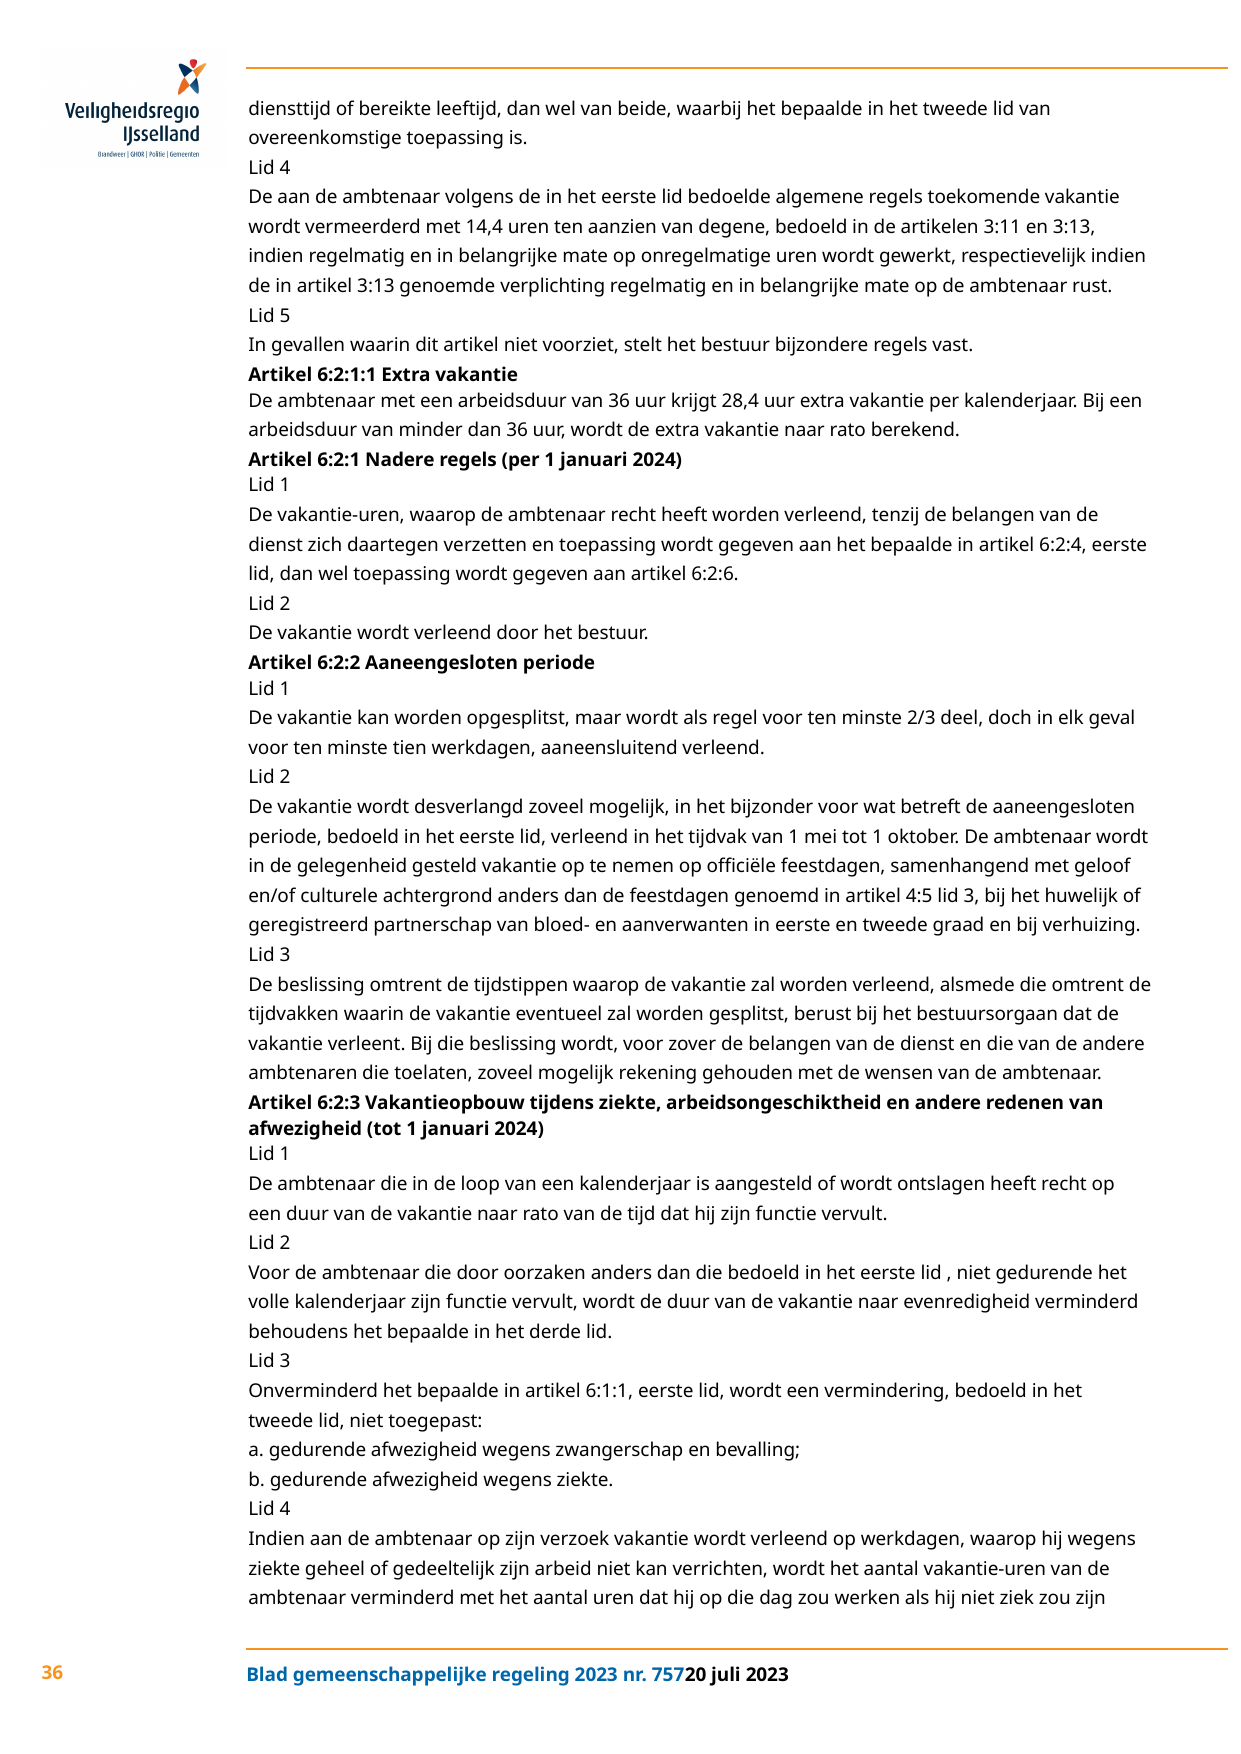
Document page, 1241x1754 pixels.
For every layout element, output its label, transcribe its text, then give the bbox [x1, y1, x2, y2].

text a. gedurende afwezigheid wegens zwangerschap en bevalling; [248, 1436, 1152, 1462]
text diensttijd of bereikte leeftijd, dan wel van beide, waarbij het bepaalde in het tweede lid van overeenkomstige toepassing is. [248, 95, 1152, 150]
text Onverminderd het bepaalde in artikel 6:1:1, eerste lid, wordt een vermindering, bedoeld in het tweede lid, niet toegepast: [248, 1377, 1152, 1432]
text De ambtenaar die in de loop van een kalenderjaar is aangesteld of wordt ontslagen heeft recht op een duur van de vakantie naar rato van de tijd dat hij zijn functie vervult. [248, 1170, 1152, 1225]
text Lid 2 [248, 1229, 1152, 1255]
text De vakantie wordt verleend door het bestuur. [248, 619, 1152, 645]
text In gevallen waarin dit artikel niet voorziet, stelt het bestuur bijzondere regels vast. [248, 331, 1152, 357]
text Lid 3 [248, 1348, 1152, 1373]
text Lid 3 [248, 941, 1152, 967]
text Artikel 6:2:1 Nadere regels (per 1 januari 2024) [248, 446, 1152, 472]
text Lid 1 [248, 472, 1152, 497]
text Lid 1 [248, 675, 1152, 701]
picture [41, 47, 231, 172]
text De vakantie-uren, waarop de ambtenaar recht heeft worden verleend, tenzij de belangen van de dienst zich daartegen verzetten en toepassing wordt gegeven aan het bepaalde in artikel 6:2:4, eerste lid, dan wel toepassing wordt gegeven aan artikel 6:2:6. [248, 501, 1152, 586]
text Lid 2 [248, 590, 1152, 616]
text De vakantie kan worden opgesplitst, maar wordt als regel voor ten minste 2/3 deel, doch in elk geval voor ten minste tien werkdagen, aaneensluitend verleend. [248, 704, 1152, 760]
text Lid 4 [248, 1496, 1152, 1521]
text b. gedurende afwezigheid wegens ziekte. [248, 1466, 1152, 1492]
text De ambtenaar met een arbeidsduur van 36 uur krijgt 28,4 uur extra vakantie per kalenderjaar. Bij een arbeidsduur van minder dan 36 uur, wordt de extra vakantie naar rato berekend. [248, 387, 1152, 442]
text Voor de ambtenaar die door oorzaken anders dan die bedoeld in het eerste lid , niet gedurende het volle kalenderjaar zijn functie vervult, wordt de duur van de vakantie naar evenredigheid verminderd behoudens het bepaalde in het derde lid. [248, 1259, 1152, 1344]
text De aan de ambtenaar volgens de in het eerste lid bedoelde algemene regels toekomende vakantie wordt vermeerderd met 14,4 uren ten aanzien van degene, bedoeld in de artikelen 3:11 en 3:13, indien regelmatig en in belangrijke mate op onregelmatige uren wordt gewerkt, respectievelijk indien de in artikel 3:13 genoemde verplichting regelmatig en in belangrijke mate op de ambtenaar rust. [248, 183, 1152, 298]
text Artikel 6:2:1:1 Extra vakantie [248, 361, 1152, 387]
text Lid 1 [248, 1141, 1152, 1166]
text Lid 4 [248, 154, 1152, 180]
text Indien aan de ambtenaar op zijn verzoek vakantie wordt verleend op werkdagen, waarop hij wegens ziekte geheel of gedeeltelijk zijn arbeid niet kan verrichten, wordt het aantal vakantie-uren van de ambtenaar verminderd met het aantal uren dat hij op die dag zou werken als hij niet ziek zou zijn [248, 1525, 1152, 1610]
text Artikel 6:2:2 Aaneengesloten periode [248, 649, 1152, 675]
text Artikel 6:2:3 Vakantieopbouw tijdens ziekte, arbeidsongeschiktheid en andere redenen van afwezigheid (tot 1 januari 2024) [248, 1089, 1152, 1141]
text Lid 5 [248, 302, 1152, 328]
text De beslissing omtrent de tijdstippen waarop de vakantie zal worden verleend, alsmede die omtrent de tijdvakken waarin de vakantie eventueel zal worden gesplitst, berust bij het bestuursorgaan dat de vakantie verleent. Bij die beslissing wordt, voor zover de belangen van de dienst en die van de andere ambtenaren die toelaten, zoveel mogelijk rekening gehouden met de wensen van de ambtenaar. [248, 971, 1152, 1085]
text De vakantie wordt desverlangd zoveel mogelijk, in het bijzonder voor wat betreft de aaneengesloten periode, bedoeld in het eerste lid, verleend in het tijdvak van 1 mei tot 1 oktober. De ambtenaar wordt in de gelegenheid gesteld vakantie op te nemen op officiële feestdagen, samenhangend met geloof en/of culturele achtergrond anders dan de feestdagen genoemd in artikel 4:5 lid 3, bij het huwelijk of geregistreerd partnerschap van bloed- en aanverwanten in eerste en tweede graad en bij verhuizing. [248, 793, 1152, 937]
text Lid 2 [248, 764, 1152, 789]
